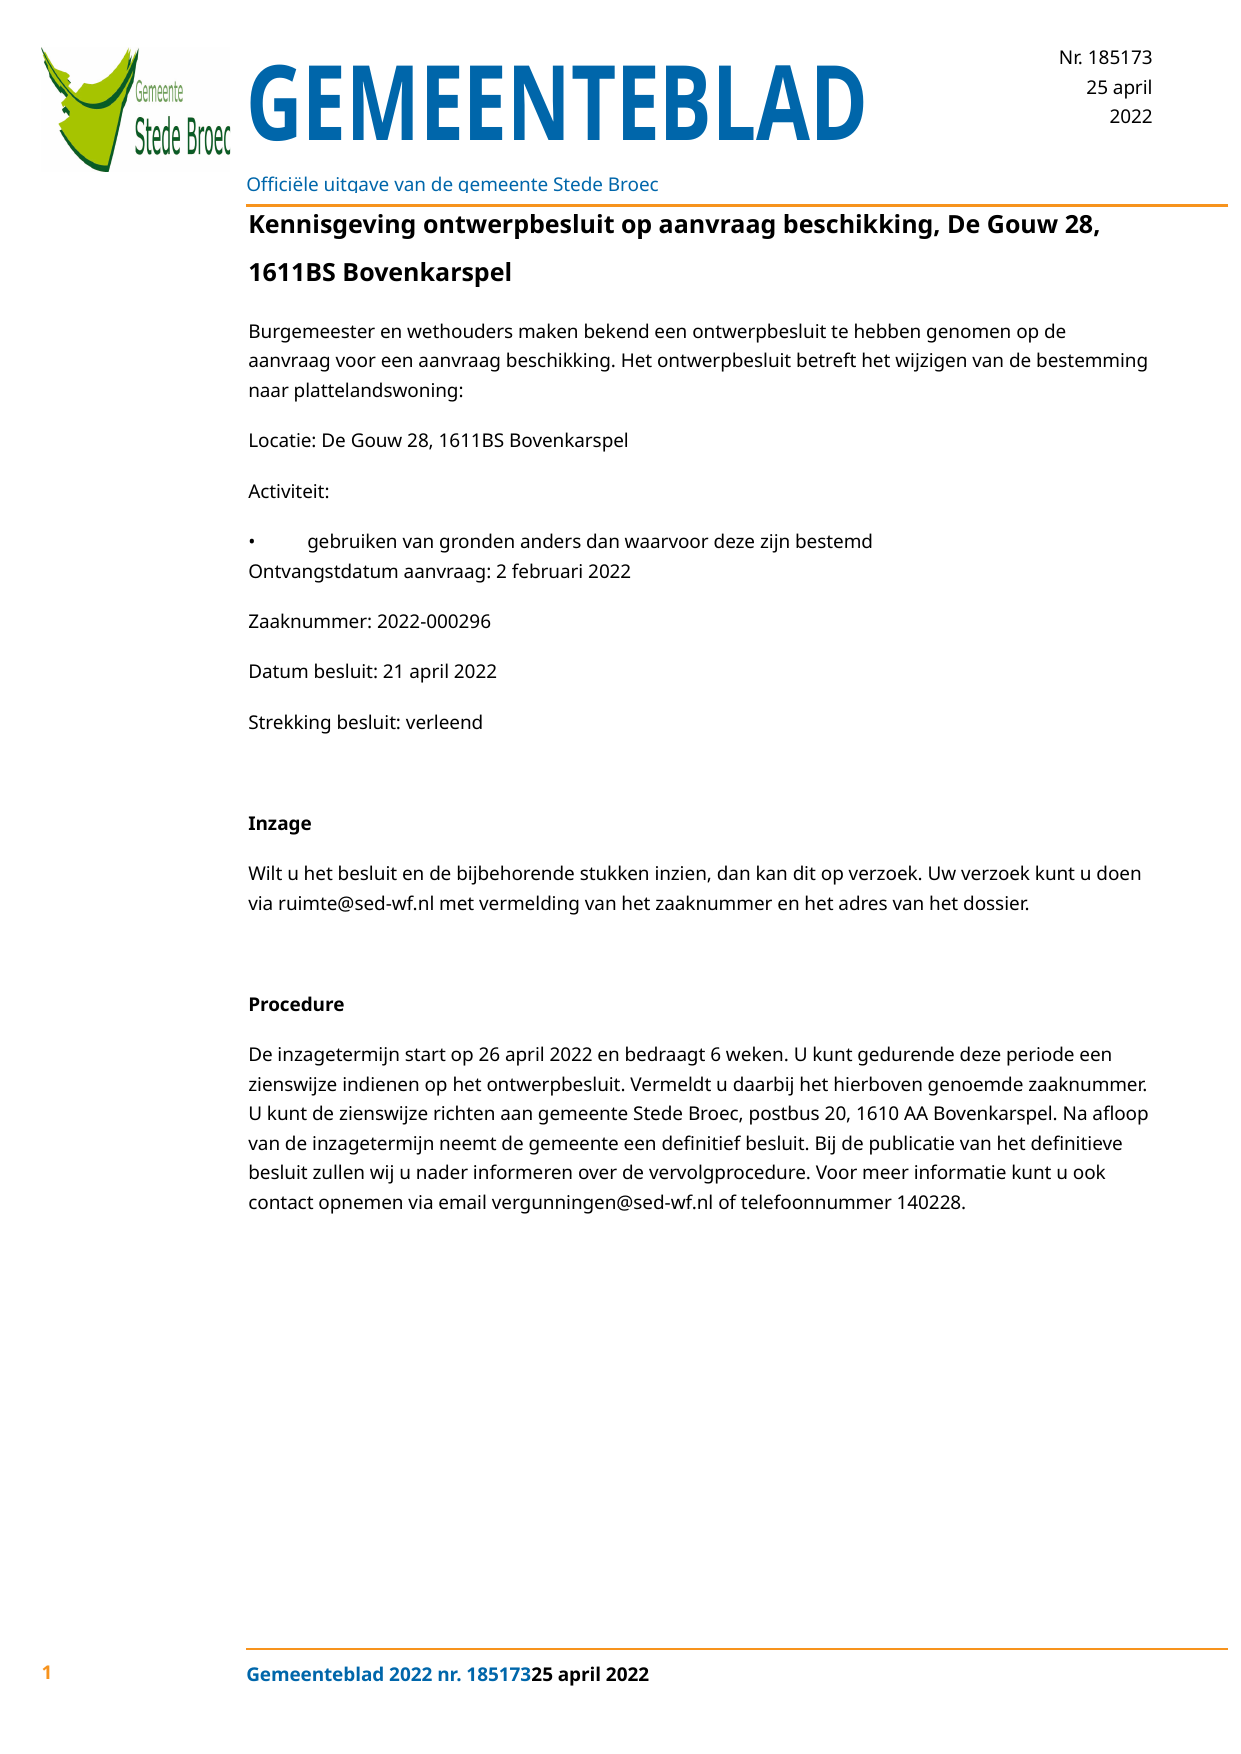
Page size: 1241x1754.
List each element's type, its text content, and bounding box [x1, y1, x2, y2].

text Datum besluit: 21 april 2022 [248, 659, 1152, 684]
text Strekking besluit: verleend [248, 709, 1152, 735]
text Inzage [248, 810, 1152, 836]
list gebruiken van gronden anders dan waarvoor deze zijn bestemd [248, 528, 1152, 554]
text Kennisgeving ontwerpbesluit op aanvraag beschikking, De Gouw 28, 1611BS Bovenkarspel [248, 207, 1152, 288]
text Wilt u het besluit en de bijbehorende stukken inzien, dan kan dit op verzoek. Uw verzoek kunt u doen via ruimte@sed-wf.nl met vermelding van het zaaknummer en het adres van het dossier. [248, 860, 1152, 916]
text Ontvangstdatum aanvraag: 2 februari 2022 [248, 558, 1152, 584]
text Zaaknummer: 2022-000296 [248, 608, 1152, 634]
picture [41, 47, 231, 172]
text Burgemeester en wethouders maken bekend een ontwerpbesluit te hebben genomen op de aanvraag voor een aanvraag beschikking. Het ontwerpbesluit betreft het wijzigen van de bestemming naar plattelandswoning: [248, 318, 1152, 403]
text De inzagetermijn start op 26 april 2022 en bedraagt 6 weken. U kunt gedurende deze periode een zienswijze indienen op het ontwerpbesluit. Vermeldt u daarbij het hierboven genoemde zaaknummer. U kunt de zienswijze richten aan gemeente Stede Broec, postbus 20, 1610 AA Bovenkarspel. Na afloop van de inzagetermijn neemt de gemeente een definitief besluit. Bij de publicatie van het definitieve besluit zullen wij u nader informeren over de vervolgprocedure. Voor meer informatie kunt u ook contact opnemen via email vergunningen@sed-wf.nl of telefoonnummer 140228. [248, 1041, 1152, 1215]
text Locatie: De Gouw 28, 1611BS Bovenkarspel [248, 427, 1152, 453]
text Activiteit: [248, 478, 1152, 504]
text Procedure [248, 991, 1152, 1017]
